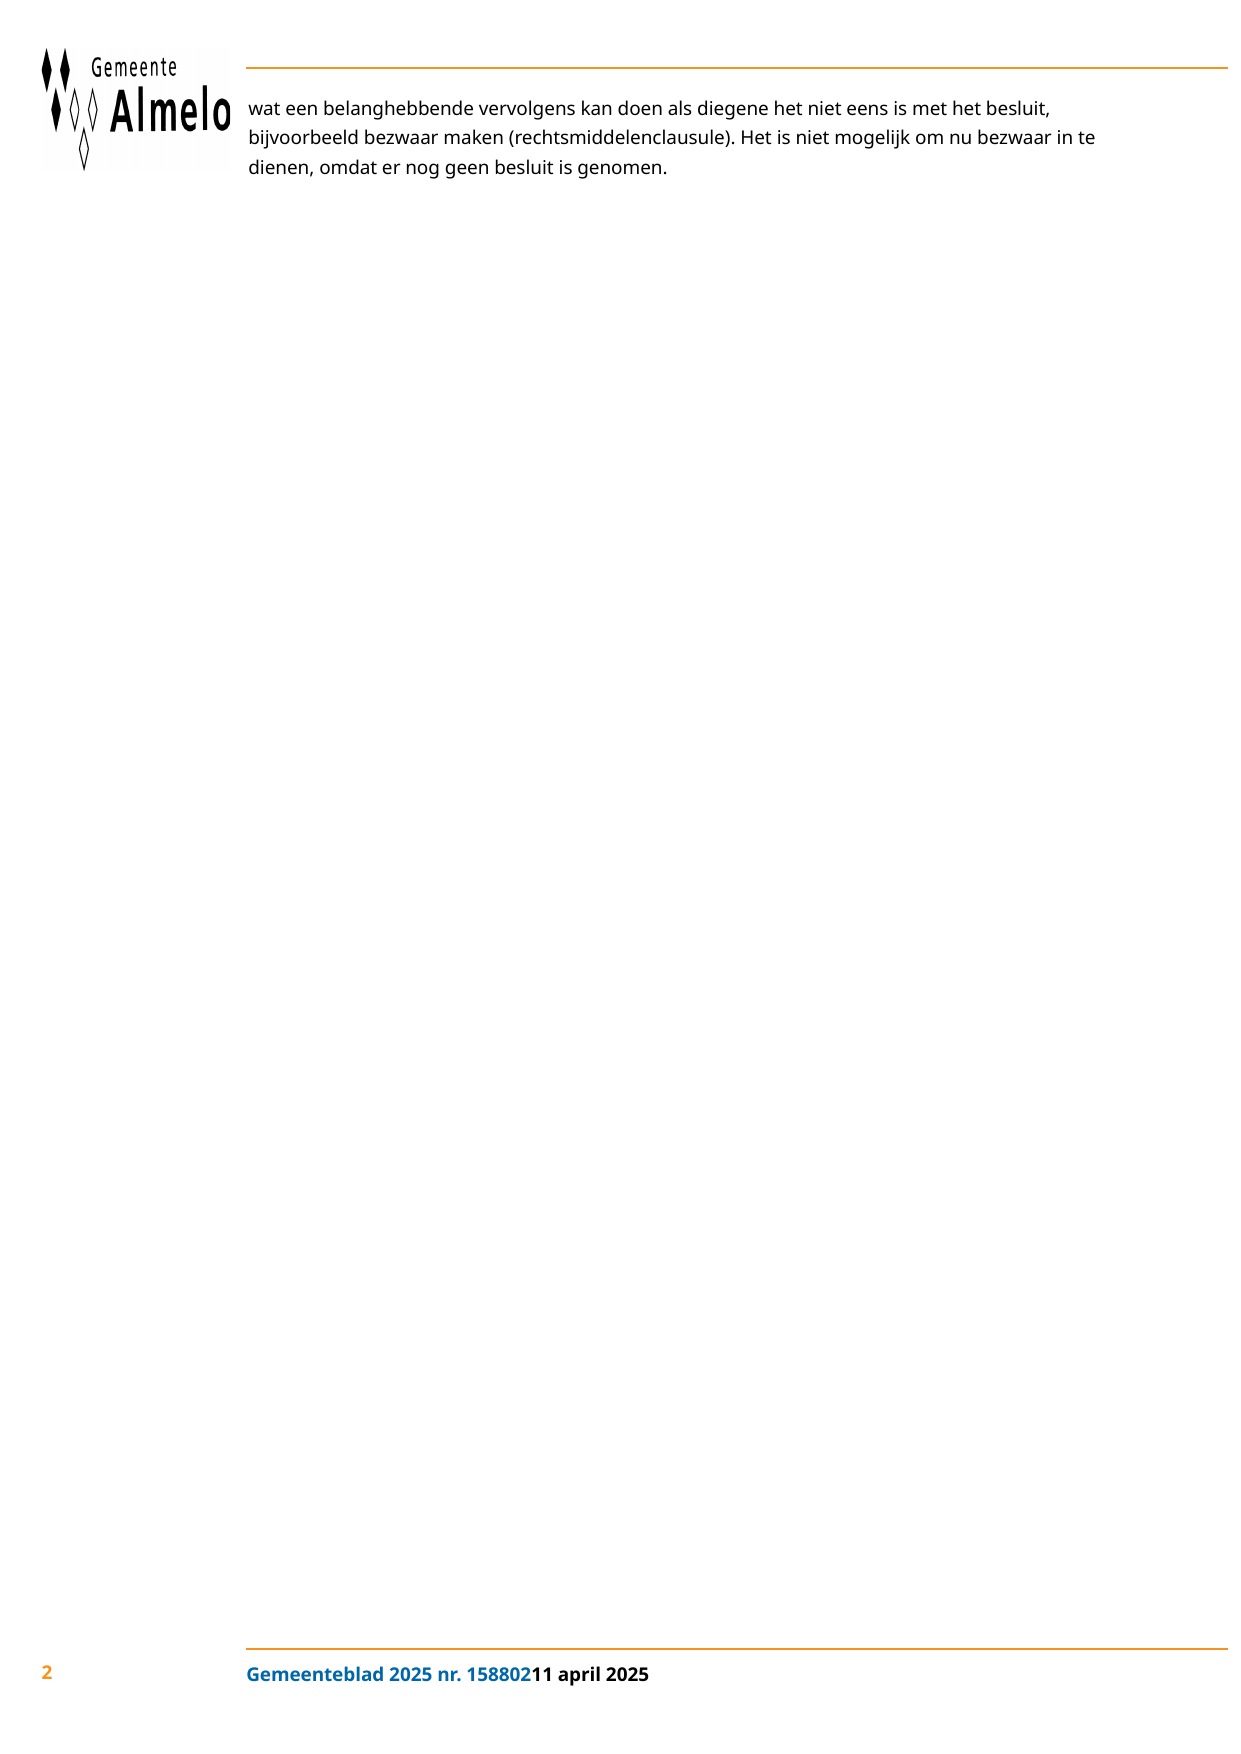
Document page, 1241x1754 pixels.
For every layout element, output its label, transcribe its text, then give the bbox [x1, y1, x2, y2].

picture [41, 47, 231, 172]
text wat een belanghebbende vervolgens kan doen als diegene het niet eens is met het besluit, bijvoorbeeld bezwaar maken (rechtsmiddelenclausule). Het is niet mogelijk om nu bezwaar in te dienen, omdat er nog geen besluit is genomen. [248, 95, 1152, 180]
